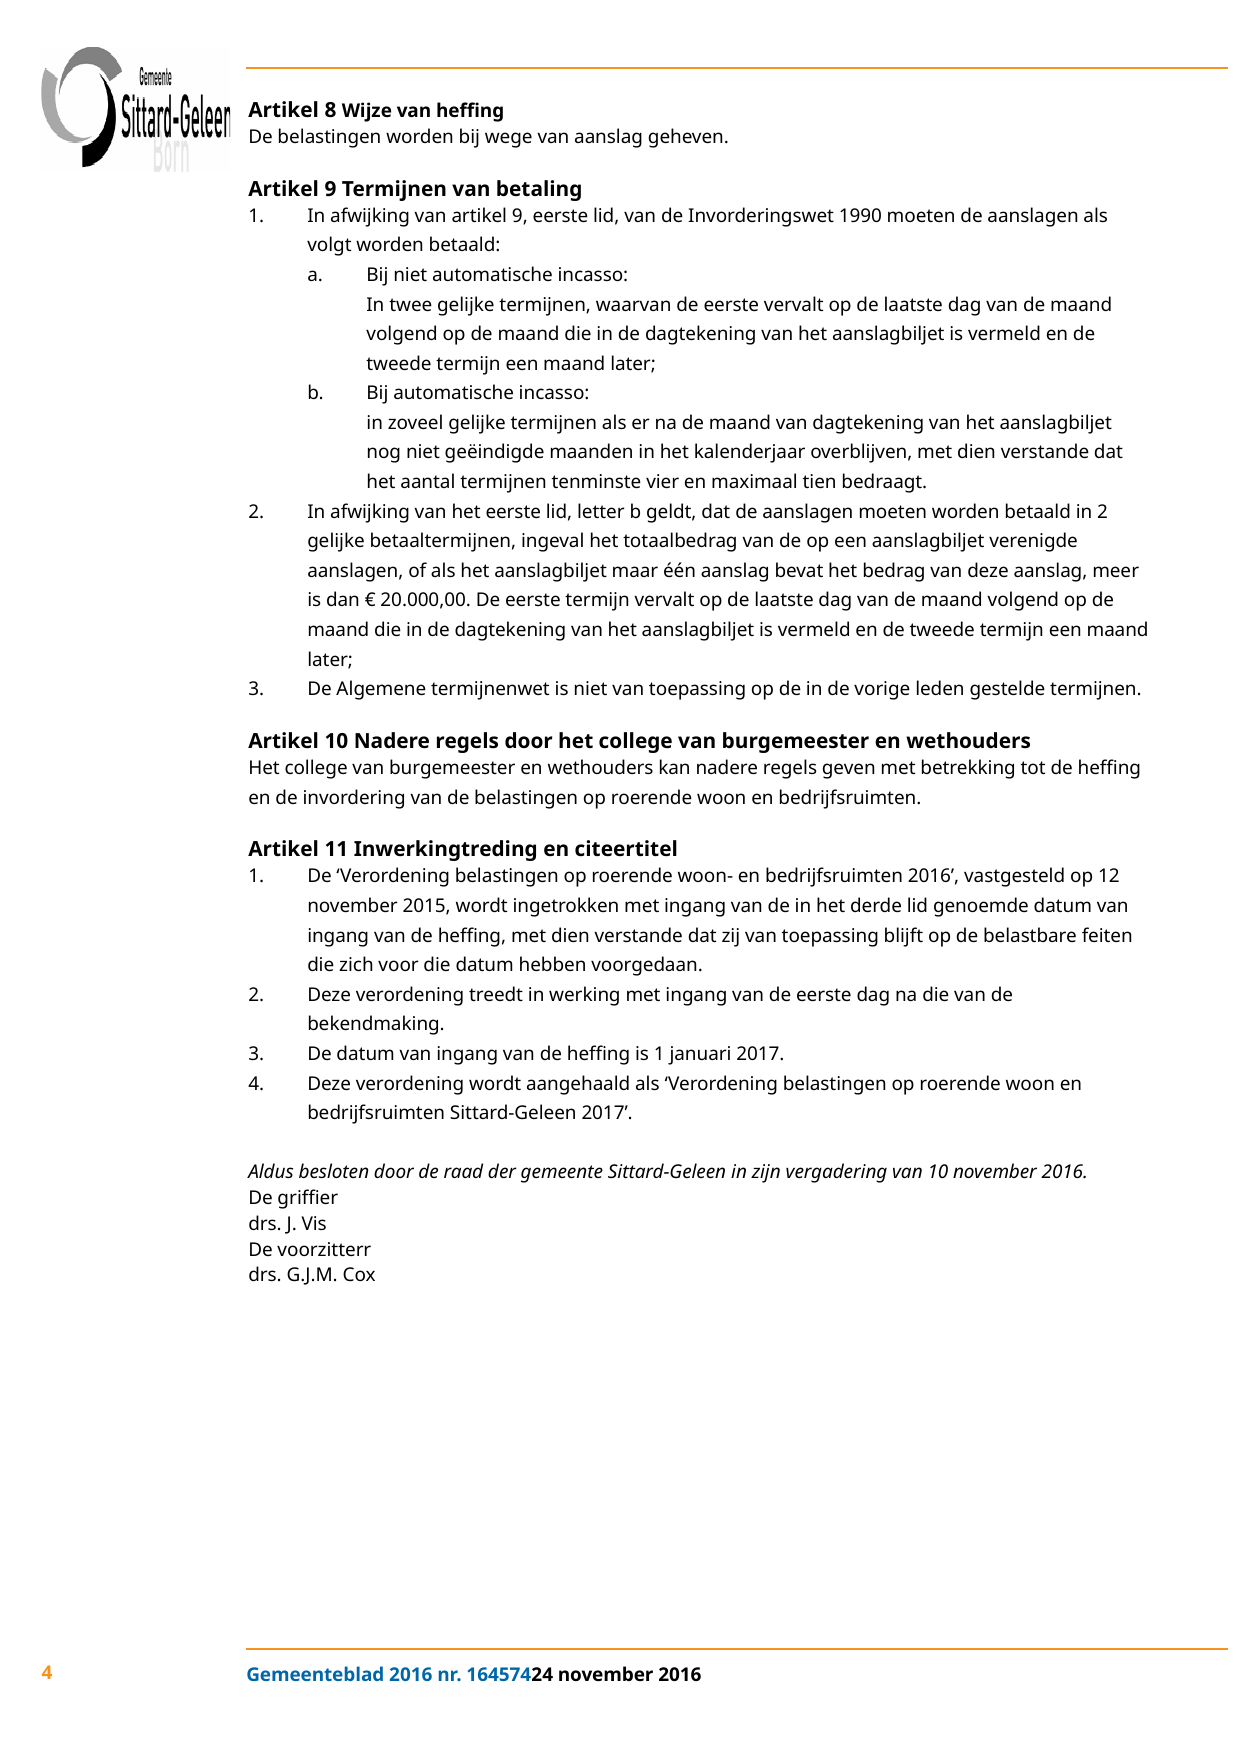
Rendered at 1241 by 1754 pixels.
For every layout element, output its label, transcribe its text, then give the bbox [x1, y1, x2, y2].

list Deze verordening wordt aangehaald als ‘Verordening belastingen op roerende woon en bedrijfsruimten Sittard-Geleen 2017’. [248, 1070, 1152, 1125]
list In afwijking van artikel 9, eerste lid, van de Invorderingswet 1990 moeten de aanslagen als volgt worden betaald: [248, 202, 1152, 257]
text Artikel 9 Termijnen van betaling [248, 174, 1152, 202]
text Artikel 8 Wijze van heffing [248, 95, 1152, 123]
picture [41, 47, 231, 172]
text drs. J. Vis [248, 1210, 1152, 1236]
text De voorzitterr [248, 1236, 1152, 1261]
text Artikel 11 Inwerkingtreding en citeertitel [248, 834, 1152, 863]
list In afwijking van het eerste lid, letter b geldt, dat de aanslagen moeten worden betaald in 2 gelijke betaaltermijnen, ingeval het totaalbedrag van de op een aanslagbiljet verenigde aanslagen, of als het aanslagbiljet maar één aanslag bevat het bedrag van deze aanslag, meer is dan € 20.000,00. De eerste termijn vervalt op de laatste dag van de maand volgend op de maand die in de dagtekening van het aanslagbiljet is vermeld en de tweede termijn een maand later; [248, 498, 1152, 672]
list Bij automatische incasso: [307, 379, 1152, 405]
list De ‘Verordening belastingen op roerende woon- en bedrijfsruimten 2016’, vastgesteld op 12 november 2015, wordt ingetrokken met ingang van de in het derde lid genoemde datum van ingang van de heffing, met dien verstande dat zij van toepassing blijft op de belastbare feiten die zich voor die datum hebben voorgedaan. [248, 863, 1152, 977]
list Deze verordening treedt in werking met ingang van de eerste dag na die van de bekendmaking. [248, 981, 1152, 1036]
list in zoveel gelijke termijnen als er na de maand van dagtekening van het aanslagbiljet nog niet geëindigde maanden in het kalenderjaar overblijven, met dien verstande dat het aantal termijnen tenminste vier en maximaal tien bedraagt. [307, 409, 1152, 494]
list In twee gelijke termijnen, waarvan de eerste vervalt op de laatste dag van de maand volgend op de maand die in de dagtekening van het aanslagbiljet is vermeld en de tweede termijn een maand later; [307, 291, 1152, 376]
list De datum van ingang van de heffing is 1 januari 2017. [248, 1040, 1152, 1066]
list Bij niet automatische incasso: [307, 261, 1152, 287]
text De belastingen worden bij wege van aanslag geheven. [248, 123, 1152, 149]
text Het college van burgemeester en wethouders kan nadere regels geven met betrekking tot de heffing en de invordering van de belastingen op roerende woon en bedrijfsruimten. [248, 754, 1152, 809]
text De griffier [248, 1184, 1152, 1210]
text Artikel 10 Nadere regels door het college van burgemeester en wethouders [248, 726, 1152, 754]
text Aldus besloten door de raad der gemeente Sittard-Geleen in zijn vergadering van 10 november 2016. [248, 1158, 1152, 1184]
text drs. G.J.M. Cox [248, 1261, 1152, 1287]
list De Algemene termijnenwet is niet van toepassing op de in de vorige leden gestelde termijnen. [248, 675, 1152, 701]
